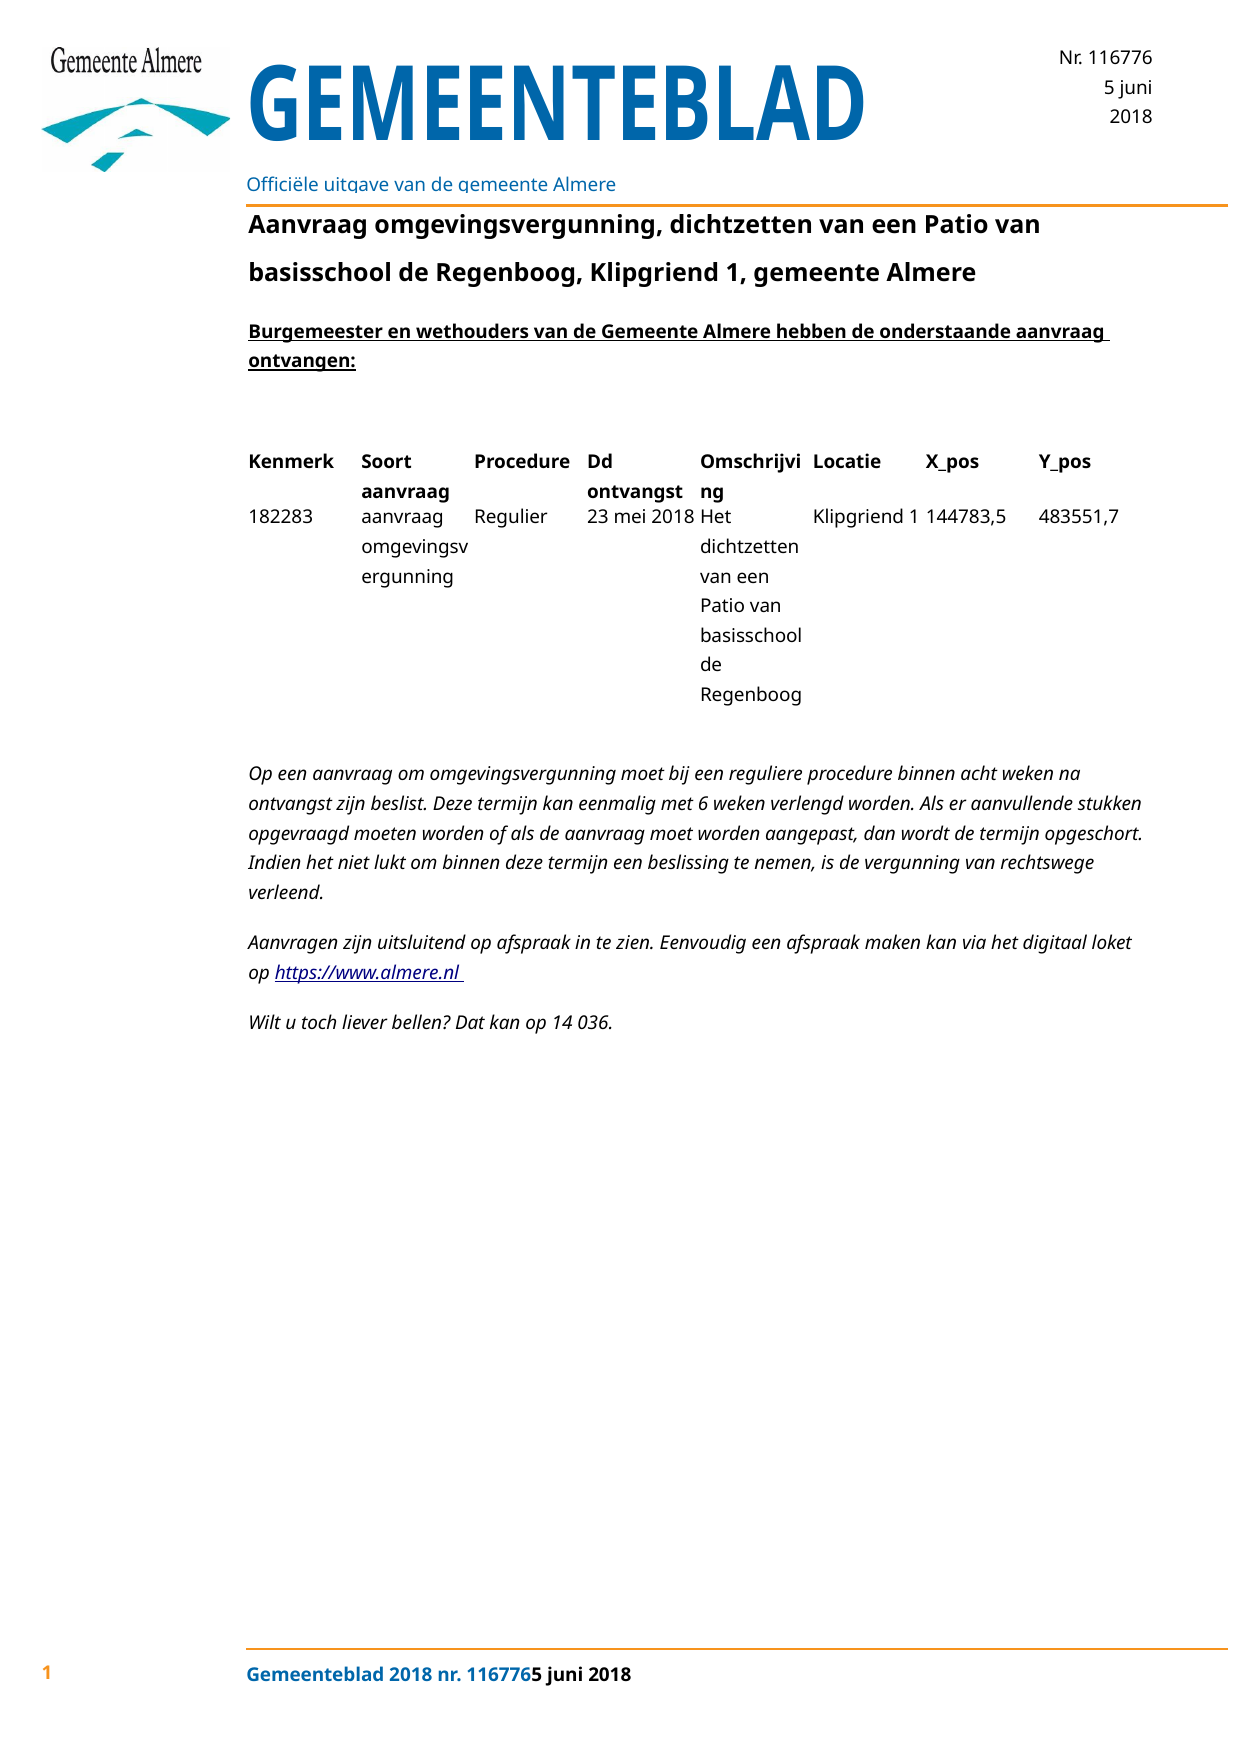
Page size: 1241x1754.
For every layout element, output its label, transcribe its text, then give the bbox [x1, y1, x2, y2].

text Wilt u toch liever bellen? Dat kan op 14 036. [248, 1009, 1152, 1035]
table_cell 182283 [248, 504, 361, 707]
table_header Y_pos [1039, 449, 1152, 504]
table_cell aanvraag omgevingsvergunning [361, 504, 474, 707]
table_cell 144783,5 [926, 504, 1038, 707]
table_cell 483551,7 [1039, 504, 1152, 707]
picture [41, 47, 231, 172]
table_cell Regulier [474, 504, 587, 707]
table_header Kenmerk [248, 449, 361, 504]
table_cell Klipgriend 1 [813, 504, 926, 707]
table_header X_pos [926, 449, 1038, 504]
text Burgemeester en wethouders van de Gemeente Almere hebben de onderstaande aanvraag ontvangen: [248, 318, 1152, 373]
text Aanvraag omgevingsvergunning, dichtzetten van een Patio van basisschool de Regenboog, Klipgriend 1, gemeente Almere [248, 207, 1152, 288]
table_header Locatie [813, 449, 926, 504]
table_header Omschrijving [700, 449, 813, 504]
text Aanvragen zijn uitsluitend op afspraak in te zien. Eenvoudig een afspraak maken kan via het digitaal loket op https://www.almere.nl [248, 929, 1152, 985]
table_cell Het dichtzetten van een Patio van basisschool de Regenboog [700, 504, 813, 707]
table_header Procedure [474, 449, 587, 504]
table_header Dd ontvangst [587, 449, 700, 504]
table_header Soort aanvraag [361, 449, 474, 504]
text Op een aanvraag om omgevingsvergunning moet bij een reguliere procedure binnen acht weken na ontvangst zijn beslist. Deze termijn kan eenmalig met 6 weken verlengd worden. Als er aanvullende stukken opgevraagd moeten worden of als de aanvraag moet worden aangepast, dan wordt de termijn opgeschort. Indien het niet lukt om binnen deze termijn een beslissing te nemen, is de vergunning van rechtswege verleend. [248, 761, 1152, 905]
table_cell 23 mei 2018 [587, 504, 700, 707]
